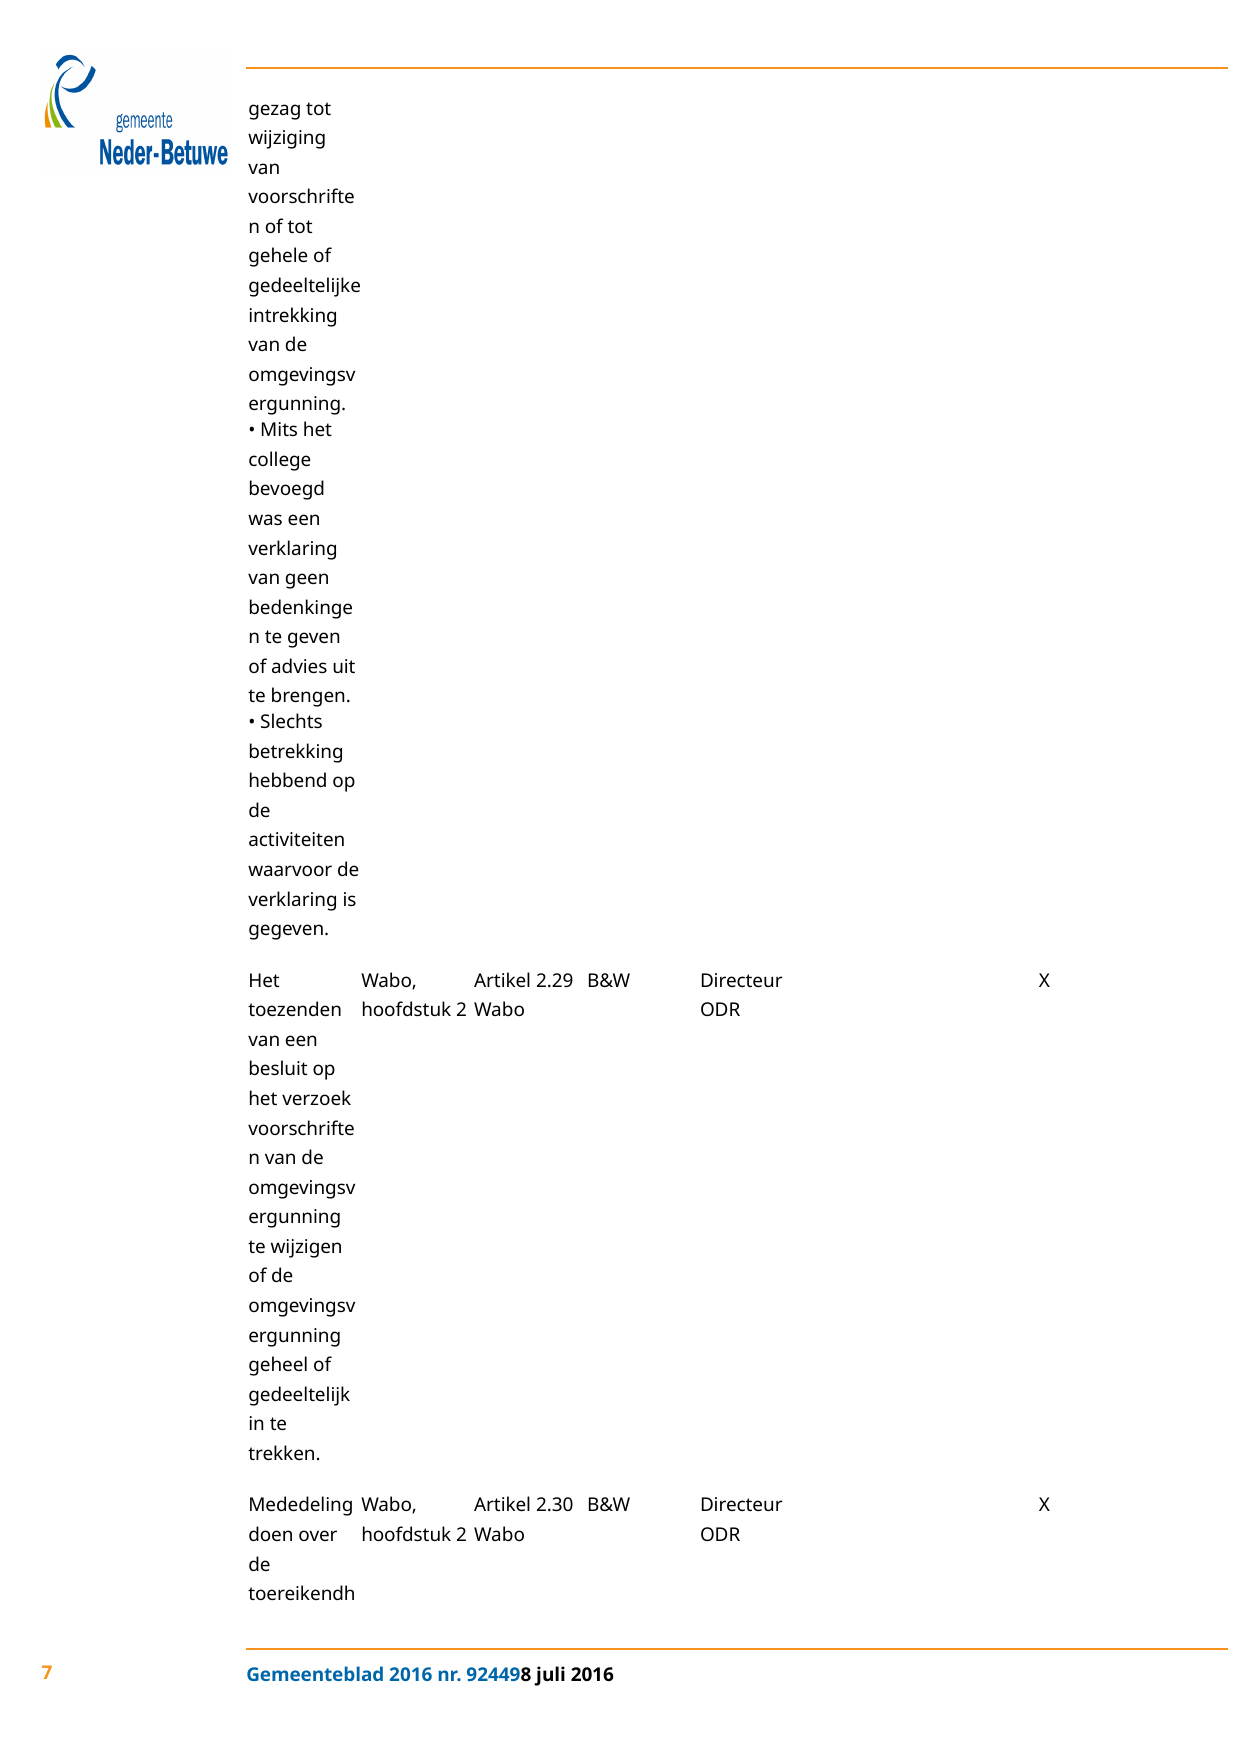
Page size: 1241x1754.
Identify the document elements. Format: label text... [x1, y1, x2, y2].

table_cell [700, 95, 813, 416]
table_cell [1039, 941, 1152, 967]
table_cell [587, 708, 700, 941]
table_cell [813, 416, 926, 708]
picture [41, 47, 231, 172]
table_cell [813, 1466, 926, 1492]
table_cell [474, 416, 587, 708]
table_cell [813, 941, 926, 967]
table_cell [474, 708, 587, 941]
table_cell B&W [587, 1492, 700, 1606]
table_cell [361, 708, 474, 941]
table_cell [700, 708, 813, 941]
table_cell [813, 967, 926, 1466]
table_cell [813, 1492, 926, 1606]
table_cell [700, 941, 813, 967]
table_cell X [1039, 967, 1152, 1466]
table_cell Wabo, hoofdstuk 2 [361, 967, 474, 1466]
table_cell [587, 941, 700, 967]
table_cell [587, 1466, 700, 1492]
table_cell [926, 941, 1038, 967]
table_cell [361, 95, 474, 416]
table_cell [1039, 708, 1152, 941]
table_cell [361, 941, 474, 967]
table_cell Directeur ODR [700, 1492, 813, 1606]
table_cell [1039, 1466, 1152, 1492]
table_cell • Mits het college bevoegd was een verklaring van geen bedenkingen te geven of advies uit te brengen. [248, 416, 361, 708]
table_cell [1039, 416, 1152, 708]
table_cell Het toezenden van een besluit op het verzoek voorschriften van de omgevingsvergunning te wijzigen of de omgevingsvergunning geheel of gedeeltelijk in te trekken. [248, 967, 361, 1466]
table_cell [700, 1466, 813, 1492]
table_cell [813, 95, 926, 416]
table_cell [926, 708, 1038, 941]
table_cell • Slechts betrekking hebbend op de activiteiten waarvoor de verklaring is gegeven. [248, 708, 361, 941]
table_cell [926, 967, 1038, 1466]
table_cell Directeur ODR [700, 967, 813, 1466]
table_cell [474, 941, 587, 967]
table_cell Artikel 2.30 Wabo [474, 1492, 587, 1606]
table_cell [1039, 95, 1152, 416]
table_cell [587, 95, 700, 416]
table_cell [248, 941, 361, 967]
table_cell [587, 416, 700, 708]
table_cell [813, 708, 926, 941]
table_cell [474, 95, 587, 416]
table_cell [926, 1492, 1038, 1606]
table_cell [926, 1466, 1038, 1492]
table_cell X [1039, 1492, 1152, 1606]
table_cell [926, 95, 1038, 416]
table_cell [474, 1466, 587, 1492]
table_cell [926, 416, 1038, 708]
table_cell Artikel 2.29 Wabo [474, 967, 587, 1466]
table_cell Wabo, hoofdstuk 2 [361, 1492, 474, 1606]
table_cell Mededeling doen over de toereikendh [248, 1492, 361, 1606]
table_cell [248, 1466, 361, 1492]
table_cell gezag tot wijziging van voorschriften of tot gehele of gedeeltelijke intrekking van de omgevingsvergunning. [248, 95, 361, 416]
table_cell B&W [587, 967, 700, 1466]
table_cell [700, 416, 813, 708]
table_cell [361, 416, 474, 708]
table_cell [361, 1466, 474, 1492]
